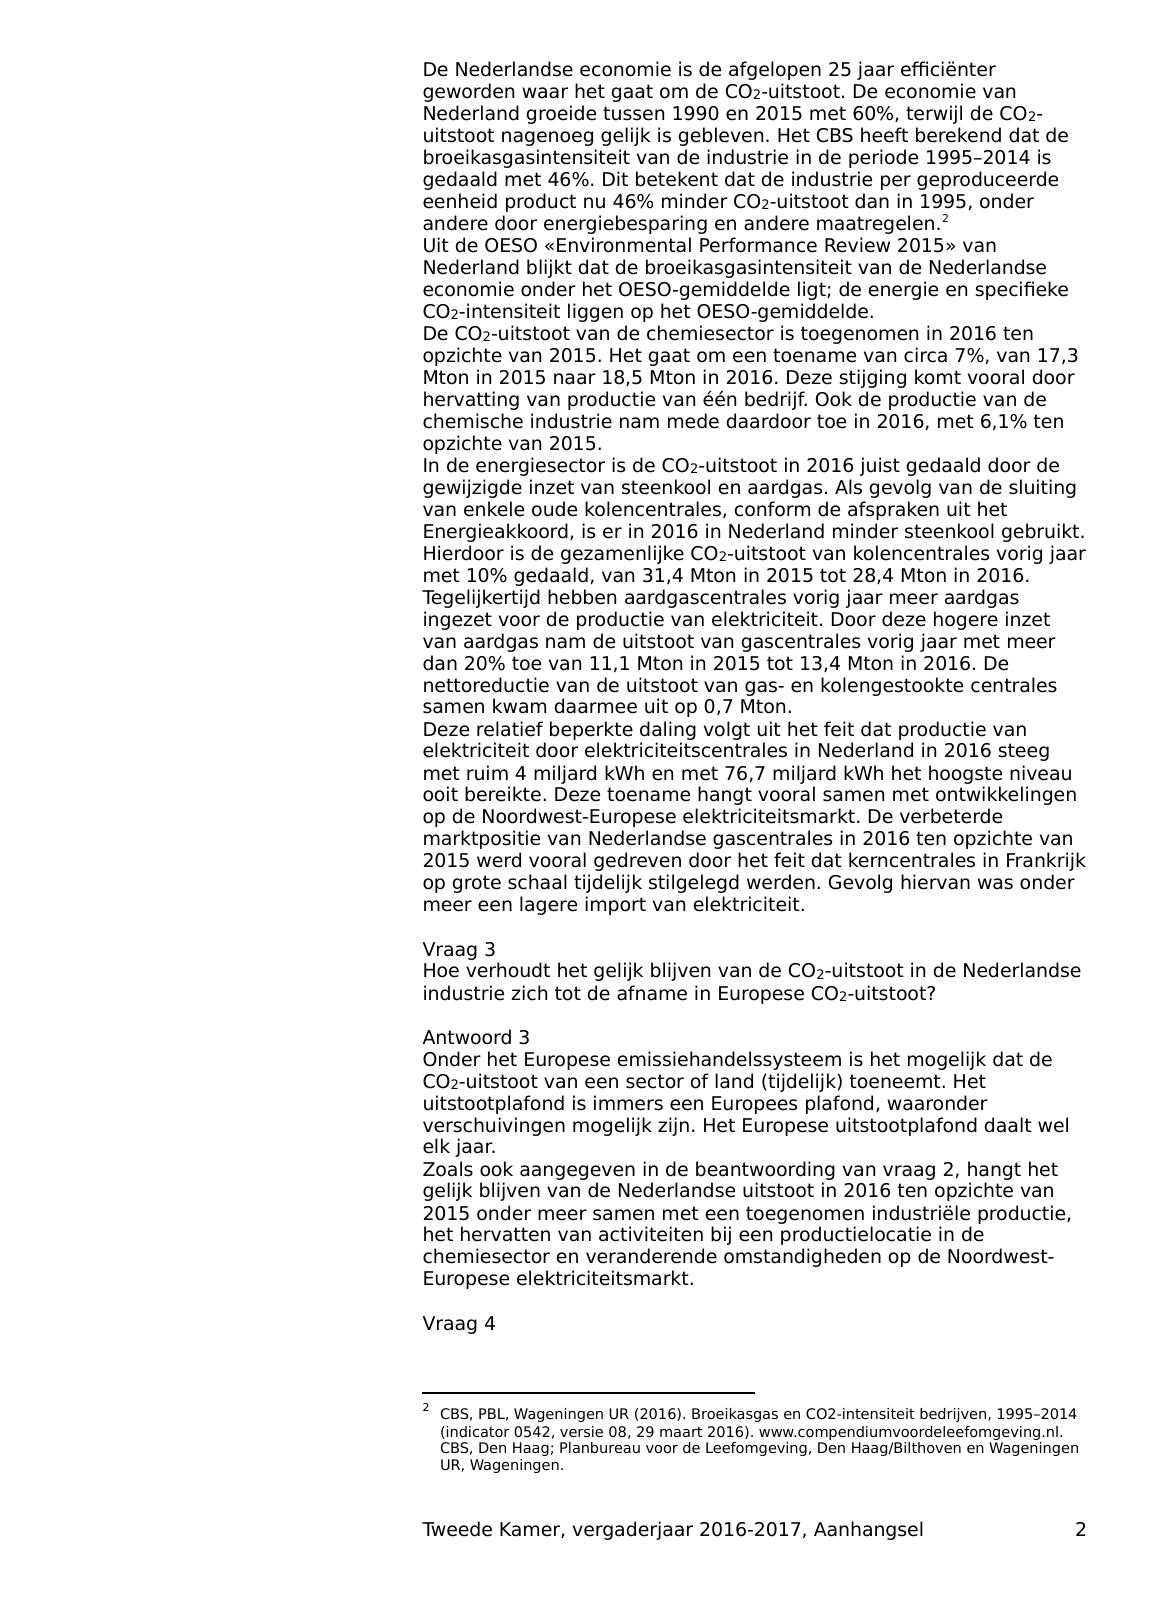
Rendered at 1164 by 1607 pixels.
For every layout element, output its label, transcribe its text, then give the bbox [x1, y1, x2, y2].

text Vraag 3 [422, 938, 1087, 960]
text Hoe verhoudt het gelijk blijven van de CO2-uitstoot in de Nederlandse industrie zich tot de afname in Europese CO2-uitstoot? [422, 960, 1087, 1004]
text Onder het Europese emissiehandelssysteem is het mogelijk dat de CO2-uitstoot van een sector of land (tijdelijk) toeneemt. Het uitstootplafond is immers een Europees plafond, waaronder verschuivingen mogelijk zijn. Het Europese uitstootplafond daalt wel elk jaar. [422, 1048, 1087, 1158]
text Uit de OESO «Environmental Performance Review 2015» van Nederland blijkt dat de broeikasgasintensiteit van de Nederlandse economie onder het OESO-gemiddelde ligt; de energie en specifieke CO2-intensiteit liggen op het OESO-gemiddelde. [422, 235, 1087, 323]
text De CO2-uitstoot van de chemiesector is toegenomen in 2016 ten opzichte van 2015. Het gaat om een toename van circa 7%, van 17,3 Mton in 2015 naar 18,5 Mton in 2016. Deze stijging komt vooral door hervatting van productie van één bedrijf. Ook de productie van de chemische industrie nam mede daardoor toe in 2016, met 6,1% ten opzichte van 2015. [422, 323, 1087, 455]
text Zoals ook aangegeven in de beantwoording van vraag 2, hangt het gelijk blijven van de Nederlandse uitstoot in 2016 ten opzichte van 2015 onder meer samen met een toegenomen industriële productie, het hervatten van activiteiten bij een productielocatie in de chemiesector en veranderende omstandigheden op de Noordwest-Europese elektriciteitsmarkt. [422, 1158, 1087, 1290]
text De Nederlandse economie is de afgelopen 25 jaar efficiënter geworden waar het gaat om de CO2-uitstoot. De economie van Nederland groeide tussen 1990 en 2015 met 60%, terwijl de CO2-uitstoot nagenoeg gelijk is gebleven. Het CBS heeft berekend dat de broeikasgasintensiteit van de industrie in de periode 1995–2014 is gedaald met 46%. Dit betekent dat de industrie per geproduceerde eenheid product nu 46% minder CO2-uitstoot dan in 1995, onder andere door energiebesparing en andere maatregelen. [422, 59, 1087, 235]
text CBS, PBL, Wageningen UR (2016). Broeikasgas en CO2-intensiteit bedrijven, 1995–2014 (indicator 0542, versie 08, 29 maart 2016). www.compendiumvoordeleefomgeving.nl. CBS, Den Haag; Planbureau voor de Leefomgeving, Den Haag/Bilthoven en Wageningen UR, Wageningen. [422, 1402, 1087, 1474]
text Vraag 4 [422, 1312, 1087, 1334]
text Deze relatief beperkte daling volgt uit het feit dat productie van elektriciteit door elektriciteitscentrales in Nederland in 2016 steeg met ruim 4 miljard kWh en met 76,7 miljard kWh het hoogste niveau ooit bereikte. Deze toename hangt vooral samen met ontwikkelingen op de Noordwest-Europese elektriciteitsmarkt. De verbeterde marktpositie van Nederlandse gascentrales in 2016 ten opzichte van 2015 werd vooral gedreven door het feit dat kerncentrales in Frankrijk op grote schaal tijdelijk stilgelegd werden. Gevolg hiervan was onder meer een lagere import van elektriciteit. [422, 718, 1087, 916]
text Antwoord 3 [422, 1027, 1087, 1048]
text In de energiesector is de CO2-uitstoot in 2016 juist gedaald door de gewijzigde inzet van steenkool en aardgas. Als gevolg van de sluiting van enkele oude kolencentrales, conform de afspraken uit het Energieakkoord, is er in 2016 in Nederland minder steenkool gebruikt. Hierdoor is de gezamenlijke CO2-uitstoot van kolencentrales vorig jaar met 10% gedaald, van 31,4 Mton in 2015 tot 28,4 Mton in 2016. Tegelijkertijd hebben aardgascentrales vorig jaar meer aardgas ingezet voor de productie van elektriciteit. Door deze hogere inzet van aardgas nam de uitstoot van gascentrales vorig jaar met meer dan 20% toe van 11,1 Mton in 2015 tot 13,4 Mton in 2016. De nettoreductie van de uitstoot van gas- en kolengestookte centrales samen kwam daarmee uit op 0,7 Mton. [422, 455, 1087, 718]
